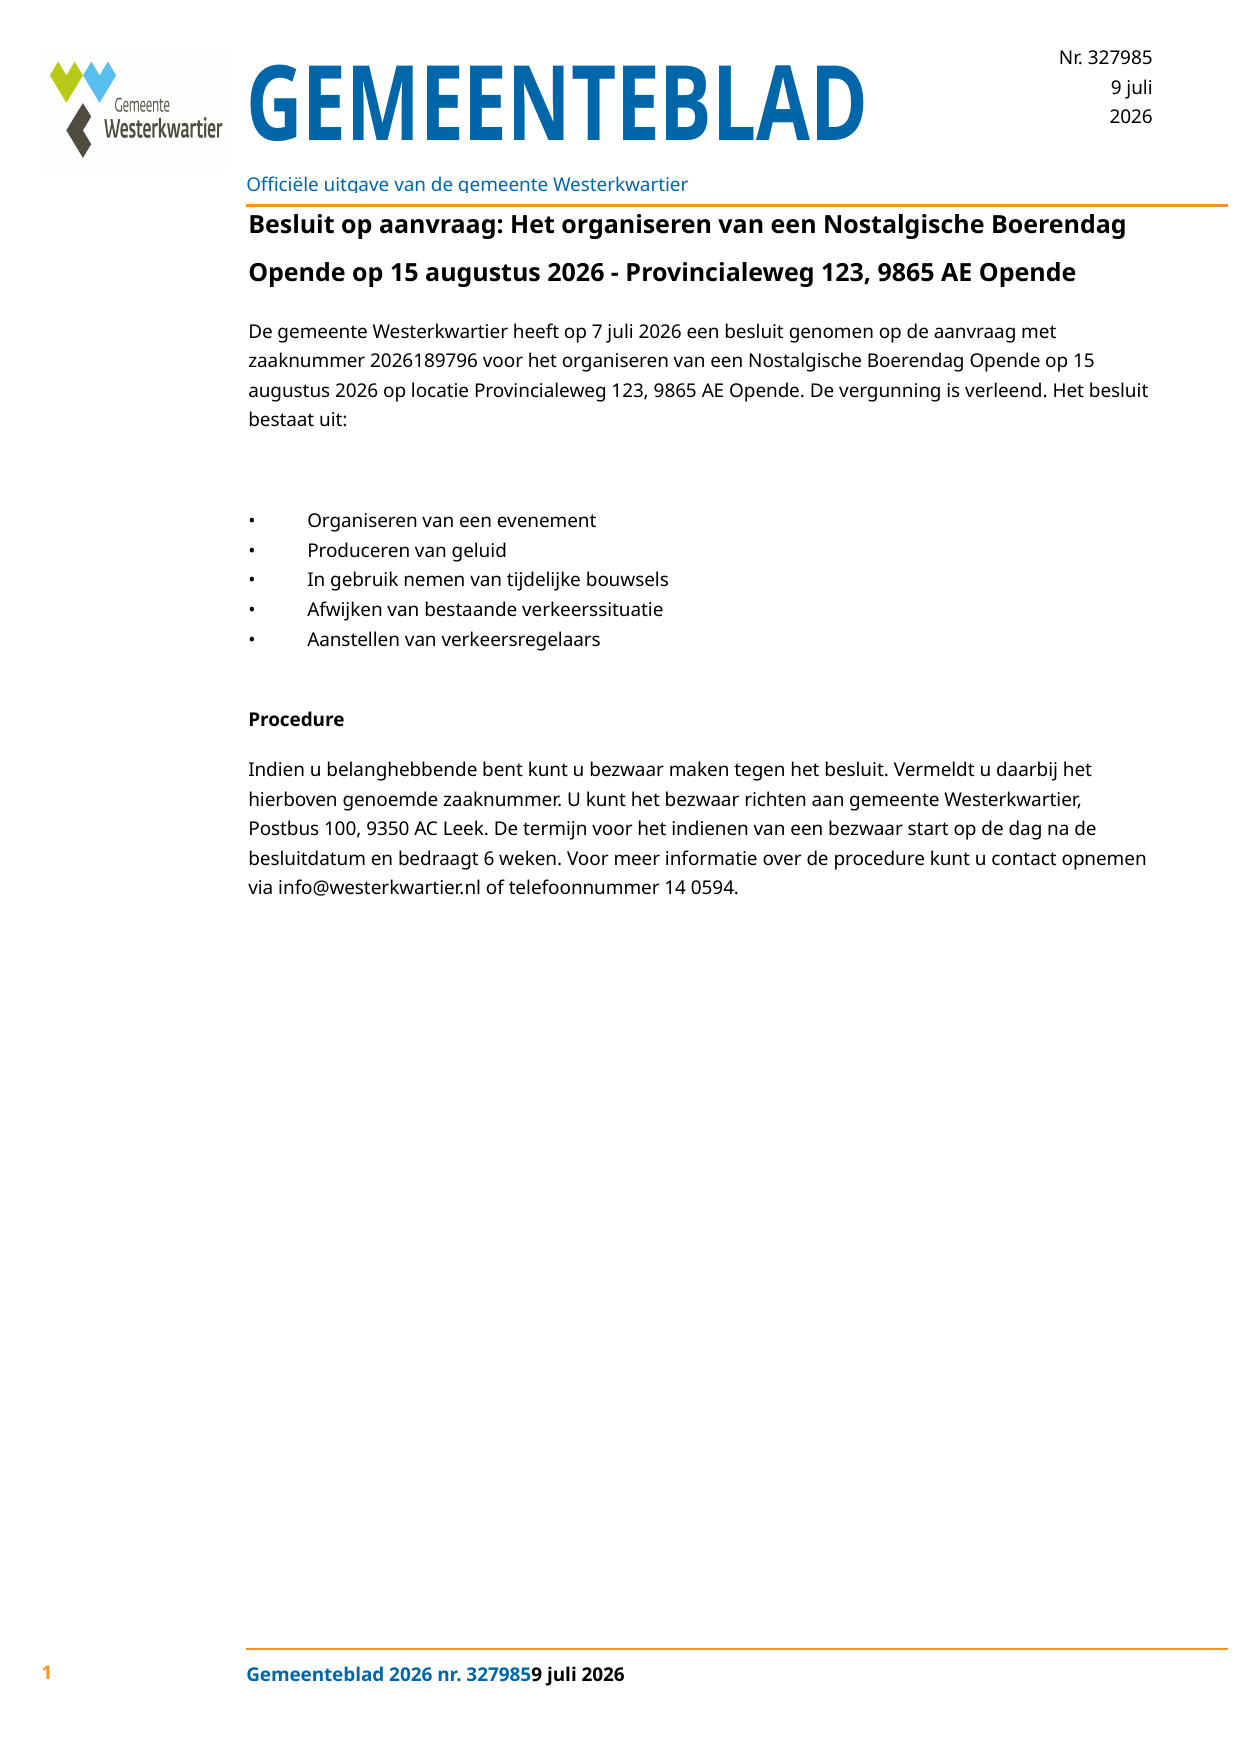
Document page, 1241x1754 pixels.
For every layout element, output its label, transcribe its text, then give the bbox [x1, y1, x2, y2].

list In gebruik nemen van tijdelijke bouwsels [248, 567, 1152, 592]
text De gemeente Westerkwartier heeft op 7 juli 2026 een besluit genomen op de aanvraag met zaaknummer 2026189796 voor het organiseren van een Nostalgische Boerendag Opende op 15 augustus 2026 op locatie Provincialeweg 123, 9865 AE Opende. De vergunning is verleend. Het besluit bestaat uit: [248, 318, 1152, 432]
picture [41, 47, 231, 172]
list Afwijken van bestaande verkeerssituatie [248, 596, 1152, 622]
text Procedure [248, 706, 1152, 732]
text Besluit op aanvraag: Het organiseren van een Nostalgische Boerendag Opende op 15 augustus 2026 - Provincialeweg 123, 9865 AE Opende [248, 207, 1152, 288]
list Organiseren van een evenement [248, 507, 1152, 533]
list Aanstellen van verkeersregelaars [248, 626, 1152, 652]
text Indien u belanghebbende bent kunt u bezwaar maken tegen het besluit. Vermeldt u daarbij het hierboven genoemde zaaknummer. U kunt het bezwaar richten aan gemeente Westerkwartier, Postbus 100, 9350 AC Leek. De termijn voor het indienen van een bezwaar start op de dag na de besluitdatum en bedraagt 6 weken. Voor meer informatie over de procedure kunt u contact opnemen via info@westerkwartier.nl of telefoonnummer 14 0594. [248, 756, 1152, 900]
list Produceren van geluid [248, 537, 1152, 563]
